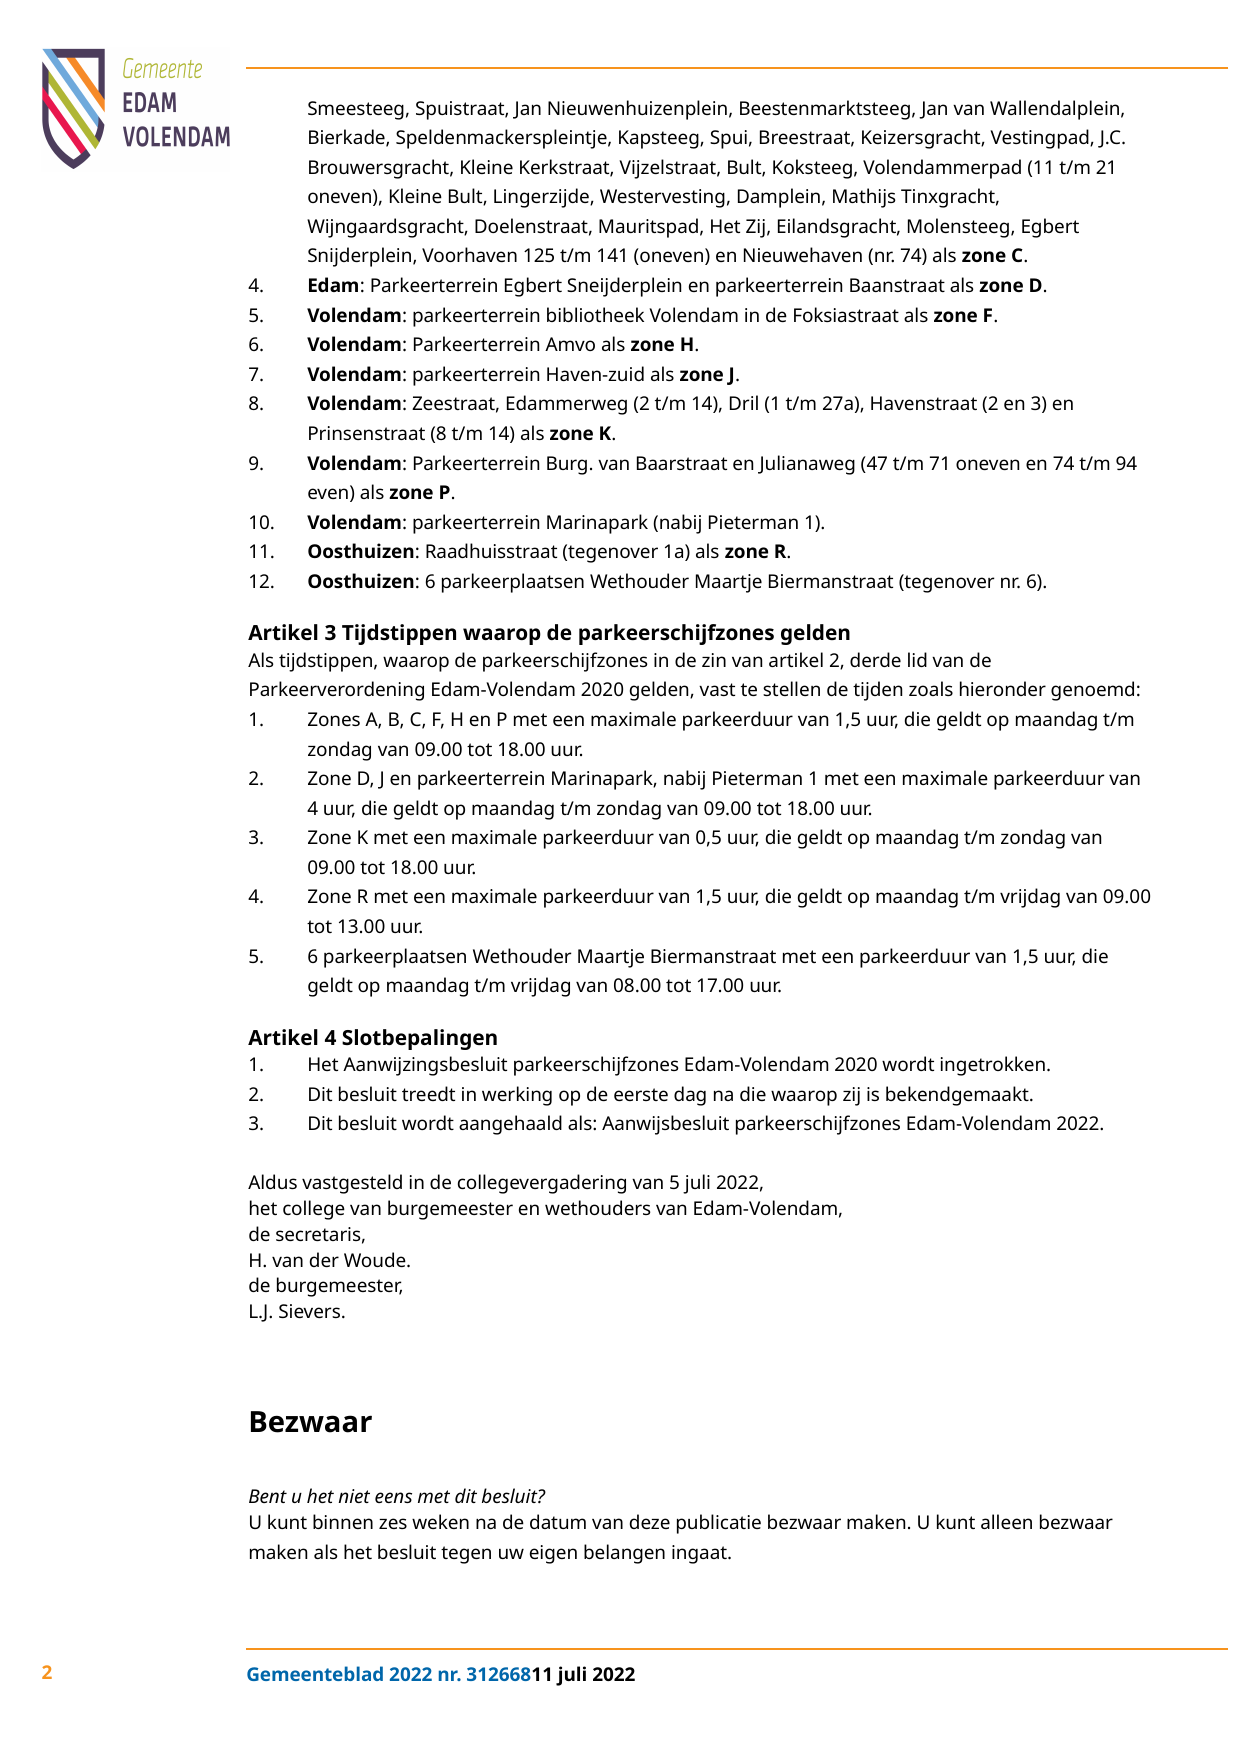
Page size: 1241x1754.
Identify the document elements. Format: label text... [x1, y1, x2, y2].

text Aldus vastgesteld in de collegevergadering van 5 juli 2022, [248, 1169, 1152, 1195]
list Zone D, J en parkeerterrein Marinapark, nabij Pieterman 1 met een maximale parkeerduur van 4 uur, die geldt op maandag t/m zondag van 09.00 tot 18.00 uur. [248, 765, 1152, 821]
list Zones A, B, C, F, H en P met een maximale parkeerduur van 1,5 uur, die geldt op maandag t/m zondag van 09.00 tot 18.00 uur. [248, 706, 1152, 761]
list Volendam: Parkeerterrein Amvo als zone H. [248, 331, 1152, 357]
text H. van der Woude. [248, 1247, 1152, 1272]
list Dit besluit treedt in werking op de eerste dag na die waarop zij is bekendgemaakt. [248, 1081, 1152, 1107]
list Volendam: parkeerterrein bibliotheek Volendam in de Foksiastraat als zone F. [248, 302, 1152, 328]
text U kunt binnen zes weken na de datum van deze publicatie bezwaar maken. U kunt alleen bezwaar maken als het besluit tegen uw eigen belangen ingaat. [248, 1509, 1152, 1564]
text de secretaris, [248, 1221, 1152, 1247]
list Volendam: parkeerterrein Marinapark (nabij Pieterman 1). [248, 509, 1152, 535]
list Smeesteeg, Spuistraat, Jan Nieuwenhuizenplein, Beestenmarktsteeg, Jan van Wallendalplein, Bierkade, Speldenmackerspleintje, Kapsteeg, Spui, Breestraat, Keizersgracht, Vestingpad, J.C. Brouwersgracht, Kleine Kerkstraat, Vijzelstraat, Bult, Koksteeg, Volendammerpad (11 t/m 21 oneven), Kleine Bult, Lingerzijde, Westervesting, Damplein, Mathijs Tinxgracht, Wijngaardsgracht, Doelenstraat, Mauritspad, Het Zij, Eilandsgracht, Molensteeg, Egbert Snijderplein, Voorhaven 125 t/m 141 (oneven) en Nieuwehaven (nr. 74) als zone C. [248, 95, 1152, 268]
text Bent u het niet eens met dit besluit? [248, 1483, 1152, 1509]
list Volendam: parkeerterrein Haven-zuid als zone J. [248, 361, 1152, 387]
list Oosthuizen: Raadhuisstraat (tegenover 1a) als zone R. [248, 538, 1152, 564]
picture [41, 47, 231, 172]
list Zone R met een maximale parkeerduur van 1,5 uur, die geldt op maandag t/m vrijdag van 09.00 tot 13.00 uur. [248, 884, 1152, 939]
text Bezwaar [248, 1401, 1152, 1441]
text Als tijdstippen, waarop de parkeerschijfzones in de zin van artikel 2, derde lid van de Parkeerverordening Edam-Volendam 2020 gelden, vast te stellen de tijden zoals hieronder genoemd: [248, 647, 1152, 702]
list Edam: Parkeerterrein Egbert Sneijderplein en parkeerterrein Baanstraat als zone D. [248, 272, 1152, 298]
list Zone K met een maximale parkeerduur van 0,5 uur, die geldt op maandag t/m zondag van 09.00 tot 18.00 uur. [248, 824, 1152, 880]
text Artikel 3 Tijdstippen waarop de parkeerschijfzones gelden [248, 618, 1152, 647]
list 6 parkeerplaatsen Wethouder Maartje Biermanstraat met een parkeerduur van 1,5 uur, die geldt op maandag t/m vrijdag van 08.00 tot 17.00 uur. [248, 943, 1152, 998]
list Oosthuizen: 6 parkeerplaatsen Wethouder Maartje Biermanstraat (tegenover nr. 6). [248, 568, 1152, 594]
text L.J. Sievers. [248, 1298, 1152, 1324]
text de burgemeester, [248, 1272, 1152, 1298]
list Volendam: Zeestraat, Edammerweg (2 t/m 14), Dril (1 t/m 27a), Havenstraat (2 en 3) en Prinsenstraat (8 t/m 14) als zone K. [248, 391, 1152, 446]
text Artikel 4 Slotbepalingen [248, 1023, 1152, 1051]
text het college van burgemeester en wethouders van Edam-Volendam, [248, 1195, 1152, 1221]
list Het Aanwijzingsbesluit parkeerschijfzones Edam-Volendam 2020 wordt ingetrokken. [248, 1051, 1152, 1077]
list Dit besluit wordt aangehaald als: Aanwijsbesluit parkeerschijfzones Edam-Volendam 2022. [248, 1110, 1152, 1136]
list Volendam: Parkeerterrein Burg. van Baarstraat en Julianaweg (47 t/m 71 oneven en 74 t/m 94 even) als zone P. [248, 450, 1152, 505]
